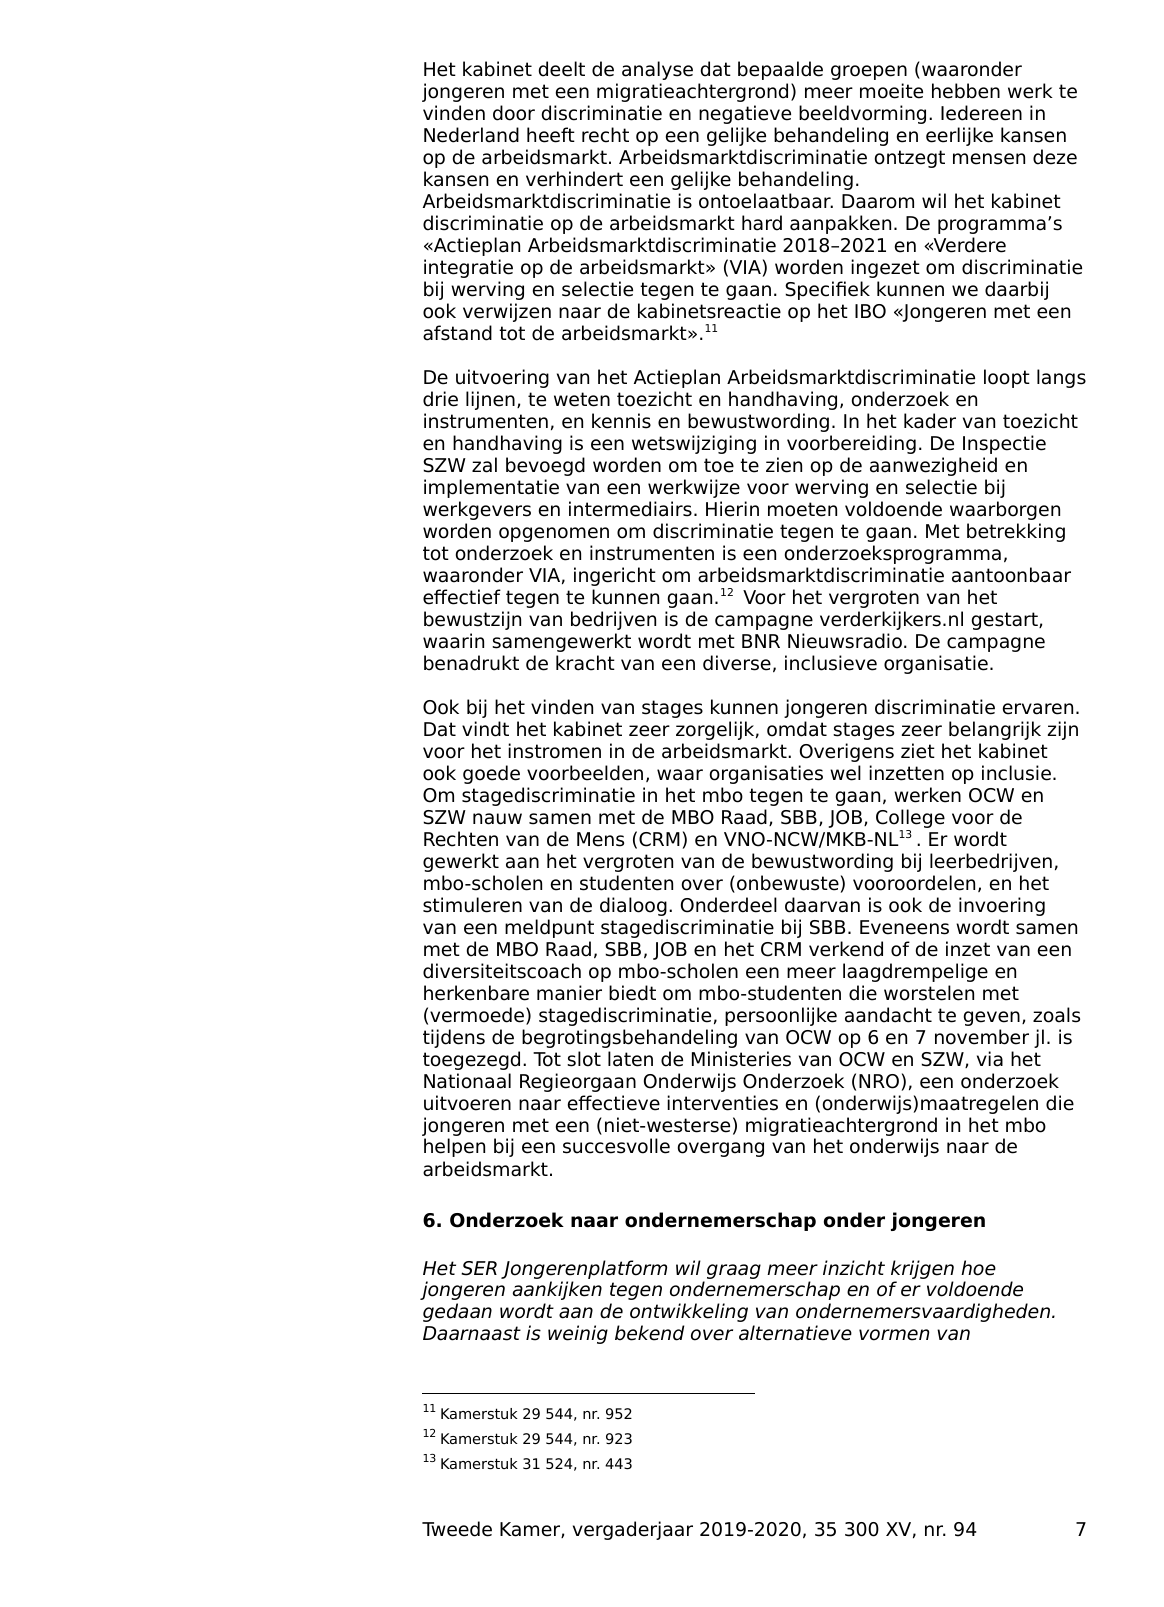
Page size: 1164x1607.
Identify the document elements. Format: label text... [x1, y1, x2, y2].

text Het SER Jongerenplatform wil graag meer inzicht krijgen hoe jongeren aankijken tegen ondernemerschap en of er voldoende gedaan wordt aan de ontwikkeling van ondernemersvaardigheden. Daarnaast is weinig bekend over alternatieve vormen van [422, 1257, 1087, 1345]
text Kamerstuk 29 544, nr. 952 [422, 1402, 1087, 1424]
text De uitvoering van het Actieplan Arbeidsmarktdiscriminatie loopt langs drie lijnen, te weten toezicht en handhaving, onderzoek en instrumenten, en kennis en bewustwording. In het kader van toezicht en handhaving is een wetswijziging in voorbereiding. De Inspectie SZW zal bevoegd worden om toe te zien op de aanwezigheid en implementatie van een werkwijze voor werving en selectie bij werkgevers en intermediairs. Hierin moeten voldoende waarborgen worden opgenomen om discriminatie tegen te gaan. Met betrekking tot onderzoek en instrumenten is een onderzoeksprogramma, waaronder VIA, ingericht om arbeidsmarktdiscriminatie aantoonbaar effectief tegen te kunnen gaan. Voor het vergroten van het bewustzijn van bedrijven is de campagne verderkijkers.nl gestart, waarin samengewerkt wordt met BNR Nieuwsradio. De campagne benadrukt de kracht van een diverse, inclusieve organisatie. [422, 367, 1087, 675]
text Kamerstuk 29 544, nr. 923 [422, 1427, 1087, 1449]
text Kamerstuk 31 524, nr. 443 [422, 1452, 1087, 1474]
text Het kabinet deelt de analyse dat bepaalde groepen (waaronder jongeren met een migratieachtergrond) meer moeite hebben werk te vinden door discriminatie en negatieve beeldvorming. Iedereen in Nederland heeft recht op een gelijke behandeling en eerlijke kansen op de arbeidsmarkt. Arbeidsmarktdiscriminatie ontzegt mensen deze kansen en verhindert een gelijke behandeling. Arbeidsmarktdiscriminatie is ontoelaatbaar. Daarom wil het kabinet discriminatie op de arbeidsmarkt hard aanpakken. De programma’s «Actieplan Arbeidsmarktdiscriminatie 2018–2021 en «Verdere integratie op de arbeidsmarkt» (VIA) worden ingezet om discriminatie bij werving en selectie tegen te gaan. Specifiek kunnen we daarbij ook verwijzen naar de kabinetsreactie op het IBO «Jongeren met een afstand tot de arbeidsmarkt». [422, 59, 1087, 345]
subtitle 6. Onderzoek naar ondernemerschap onder jongeren [422, 1210, 1087, 1232]
text Ook bij het vinden van stages kunnen jongeren discriminatie ervaren. Dat vindt het kabinet zeer zorgelijk, omdat stages zeer belangrijk zijn voor het instromen in de arbeidsmarkt. Overigens ziet het kabinet ook goede voorbeelden, waar organisaties wel inzetten op inclusie. Om stagediscriminatie in het mbo tegen te gaan, werken OCW en SZW nauw samen met de MBO Raad, SBB, JOB, College voor de Rechten van de Mens (CRM) en VNO-NCW/MKB-NL. Er wordt gewerkt aan het vergroten van de bewustwording bij leerbedrijven, mbo-scholen en studenten over (onbewuste) vooroordelen, en het stimuleren van de dialoog. Onderdeel daarvan is ook de invoering van een meldpunt stagediscriminatie bij SBB. Eveneens wordt samen met de MBO Raad, SBB, JOB en het CRM verkend of de inzet van een diversiteitscoach op mbo-scholen een meer laagdrempelige en herkenbare manier biedt om mbo-studenten die worstelen met (vermoede) stagediscriminatie, persoonlijke aandacht te geven, zoals tijdens de begrotingsbehandeling van OCW op 6 en 7 november jl. is toegezegd. Tot slot laten de Ministeries van OCW en SZW, via het Nationaal Regieorgaan Onderwijs Onderzoek (NRO), een onderzoek uitvoeren naar effectieve interventies en (onderwijs)maatregelen die jongeren met een (niet-westerse) migratieachtergrond in het mbo helpen bij een succesvolle overgang van het onderwijs naar de arbeidsmarkt. [422, 697, 1087, 1180]
